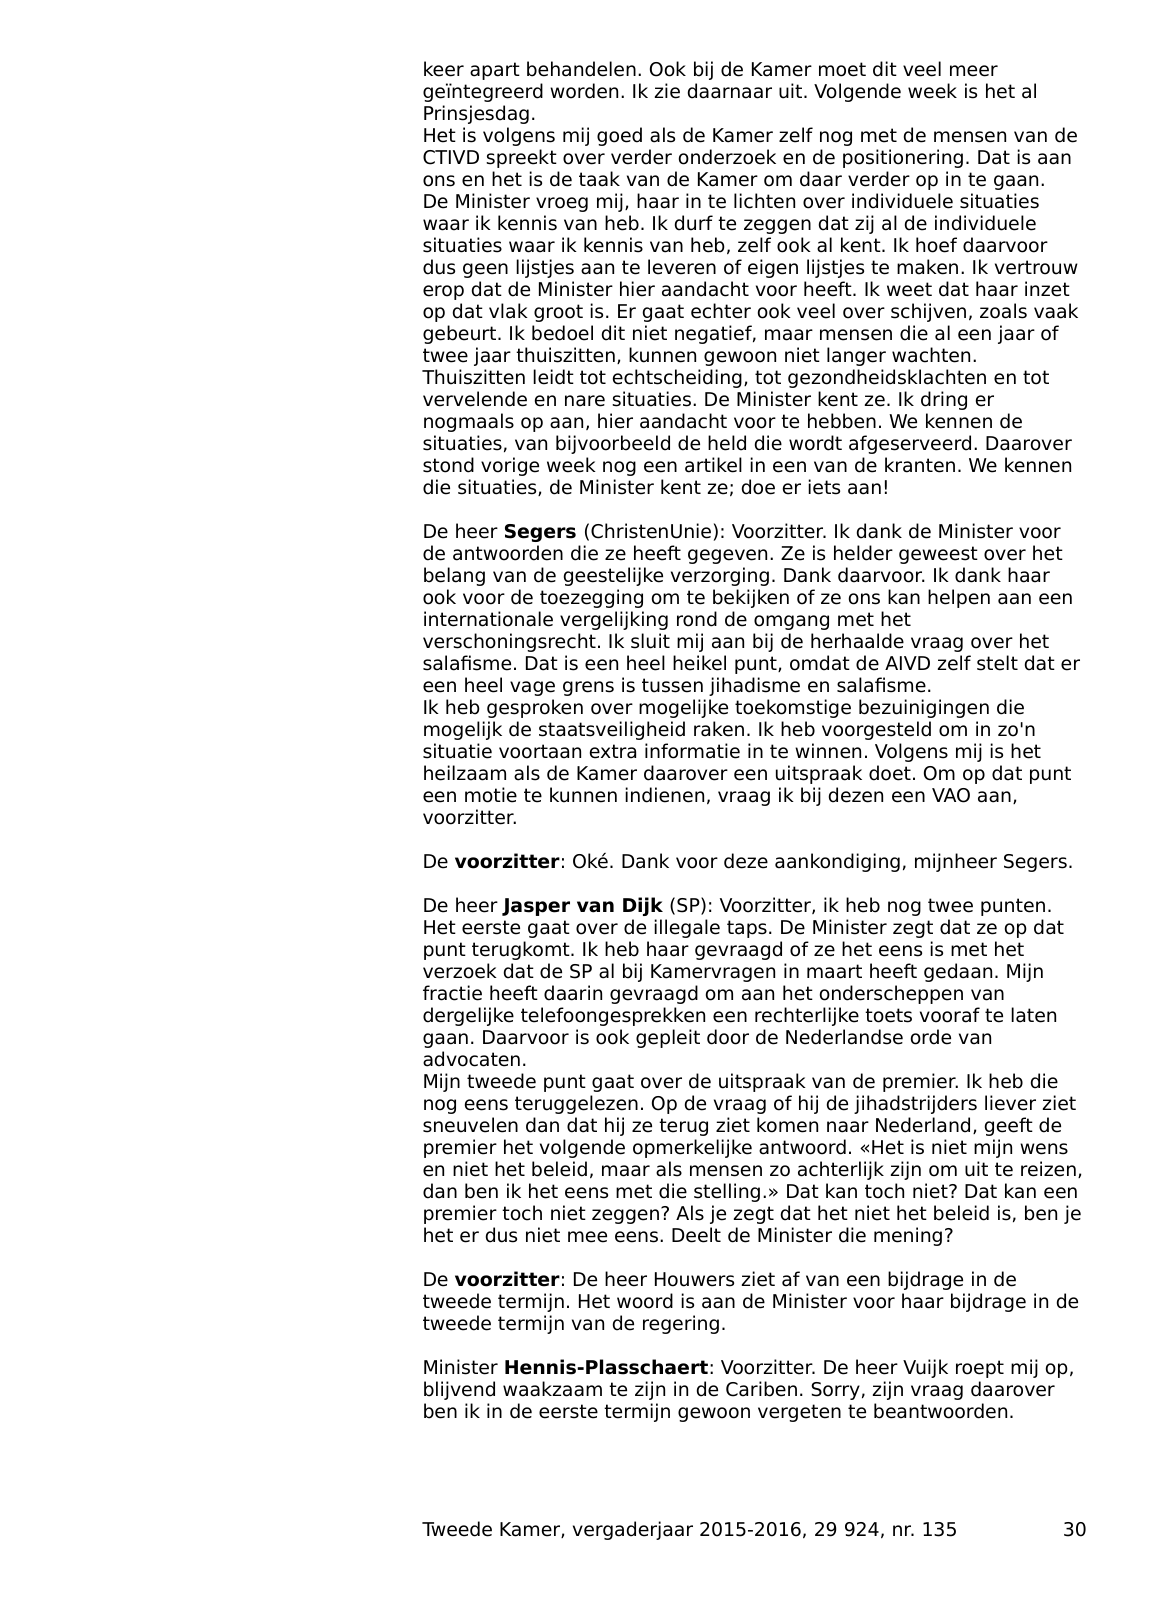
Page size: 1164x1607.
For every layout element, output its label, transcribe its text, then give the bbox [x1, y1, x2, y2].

text De voorzitter: Oké. Dank voor deze aankondiging, mijnheer Segers. [422, 851, 1087, 873]
text Mijn tweede punt gaat over de uitspraak van de premier. Ik heb die nog eens teruggelezen. Op de vraag of hij de jihadstrijders liever ziet sneuvelen dan dat hij ze terug ziet komen naar Nederland, geeft de premier het volgende opmerkelijke antwoord. «Het is niet mijn wens en niet het beleid, maar als mensen zo achterlijk zijn om uit te reizen, dan ben ik het eens met die stelling.» Dat kan toch niet? Dat kan een premier toch niet zeggen? Als je zegt dat het niet het beleid is, ben je het er dus niet mee eens. Deelt de Minister die mening? [422, 1071, 1087, 1247]
text keer apart behandelen. Ook bij de Kamer moet dit veel meer geïntegreerd worden. Ik zie daarnaar uit. Volgende week is het al Prinsjesdag. [422, 59, 1087, 125]
text Het is volgens mij goed als de Kamer zelf nog met de mensen van de CTIVD spreekt over verder onderzoek en de positionering. Dat is aan ons en het is de taak van de Kamer om daar verder op in te gaan. [422, 125, 1087, 191]
text Ik heb gesproken over mogelijke toekomstige bezuinigingen die mogelijk de staatsveiligheid raken. Ik heb voorgesteld om in zo'n situatie voortaan extra informatie in te winnen. Volgens mij is het heilzaam als de Kamer daarover een uitspraak doet. Om op dat punt een motie te kunnen indienen, vraag ik bij dezen een VAO aan, voorzitter. [422, 697, 1087, 828]
text De Minister vroeg mij, haar in te lichten over individuele situaties waar ik kennis van heb. Ik durf te zeggen dat zij al de individuele situaties waar ik kennis van heb, zelf ook al kent. Ik hoef daarvoor dus geen lijstjes aan te leveren of eigen lijstjes te maken. Ik vertrouw erop dat de Minister hier aandacht voor heeft. Ik weet dat haar inzet op dat vlak groot is. Er gaat echter ook veel over schijven, zoals vaak gebeurt. Ik bedoel dit niet negatief, maar mensen die al een jaar of twee jaar thuiszitten, kunnen gewoon niet langer wachten. Thuiszitten leidt tot echtscheiding, tot gezondheidsklachten en tot vervelende en nare situaties. De Minister kent ze. Ik dring er nogmaals op aan, hier aandacht voor te hebben. We kennen de situaties, van bijvoorbeeld de held die wordt afgeserveerd. Daarover stond vorige week nog een artikel in een van de kranten. We kennen die situaties, de Minister kent ze; doe er iets aan! [422, 191, 1087, 499]
text De voorzitter: De heer Houwers ziet af van een bijdrage in de tweede termijn. Het woord is aan de Minister voor haar bijdrage in de tweede termijn van de regering. [422, 1269, 1087, 1335]
text De heer Segers (ChristenUnie): Voorzitter. Ik dank de Minister voor de antwoorden die ze heeft gegeven. Ze is helder geweest over het belang van de geestelijke verzorging. Dank daarvoor. Ik dank haar ook voor de toezegging om te bekijken of ze ons kan helpen aan een internationale vergelijking rond de omgang met het verschoningsrecht. Ik sluit mij aan bij de herhaalde vraag over het salafisme. Dat is een heel heikel punt, omdat de AIVD zelf stelt dat er een heel vage grens is tussen jihadisme en salafisme. [422, 521, 1087, 697]
text De heer Jasper van Dijk (SP): Voorzitter, ik heb nog twee punten. Het eerste gaat over de illegale taps. De Minister zegt dat ze op dat punt terugkomt. Ik heb haar gevraagd of ze het eens is met het verzoek dat de SP al bij Kamervragen in maart heeft gedaan. Mijn fractie heeft daarin gevraagd om aan het onderscheppen van dergelijke telefoongesprekken een rechterlijke toets vooraf te laten gaan. Daarvoor is ook gepleit door de Nederlandse orde van advocaten. [422, 895, 1087, 1071]
text Minister Hennis-Plasschaert: Voorzitter. De heer Vuijk roept mij op, blijvend waakzaam te zijn in de Cariben. Sorry, zijn vraag daarover ben ik in de eerste termijn gewoon vergeten te beantwoorden. [422, 1357, 1087, 1423]
